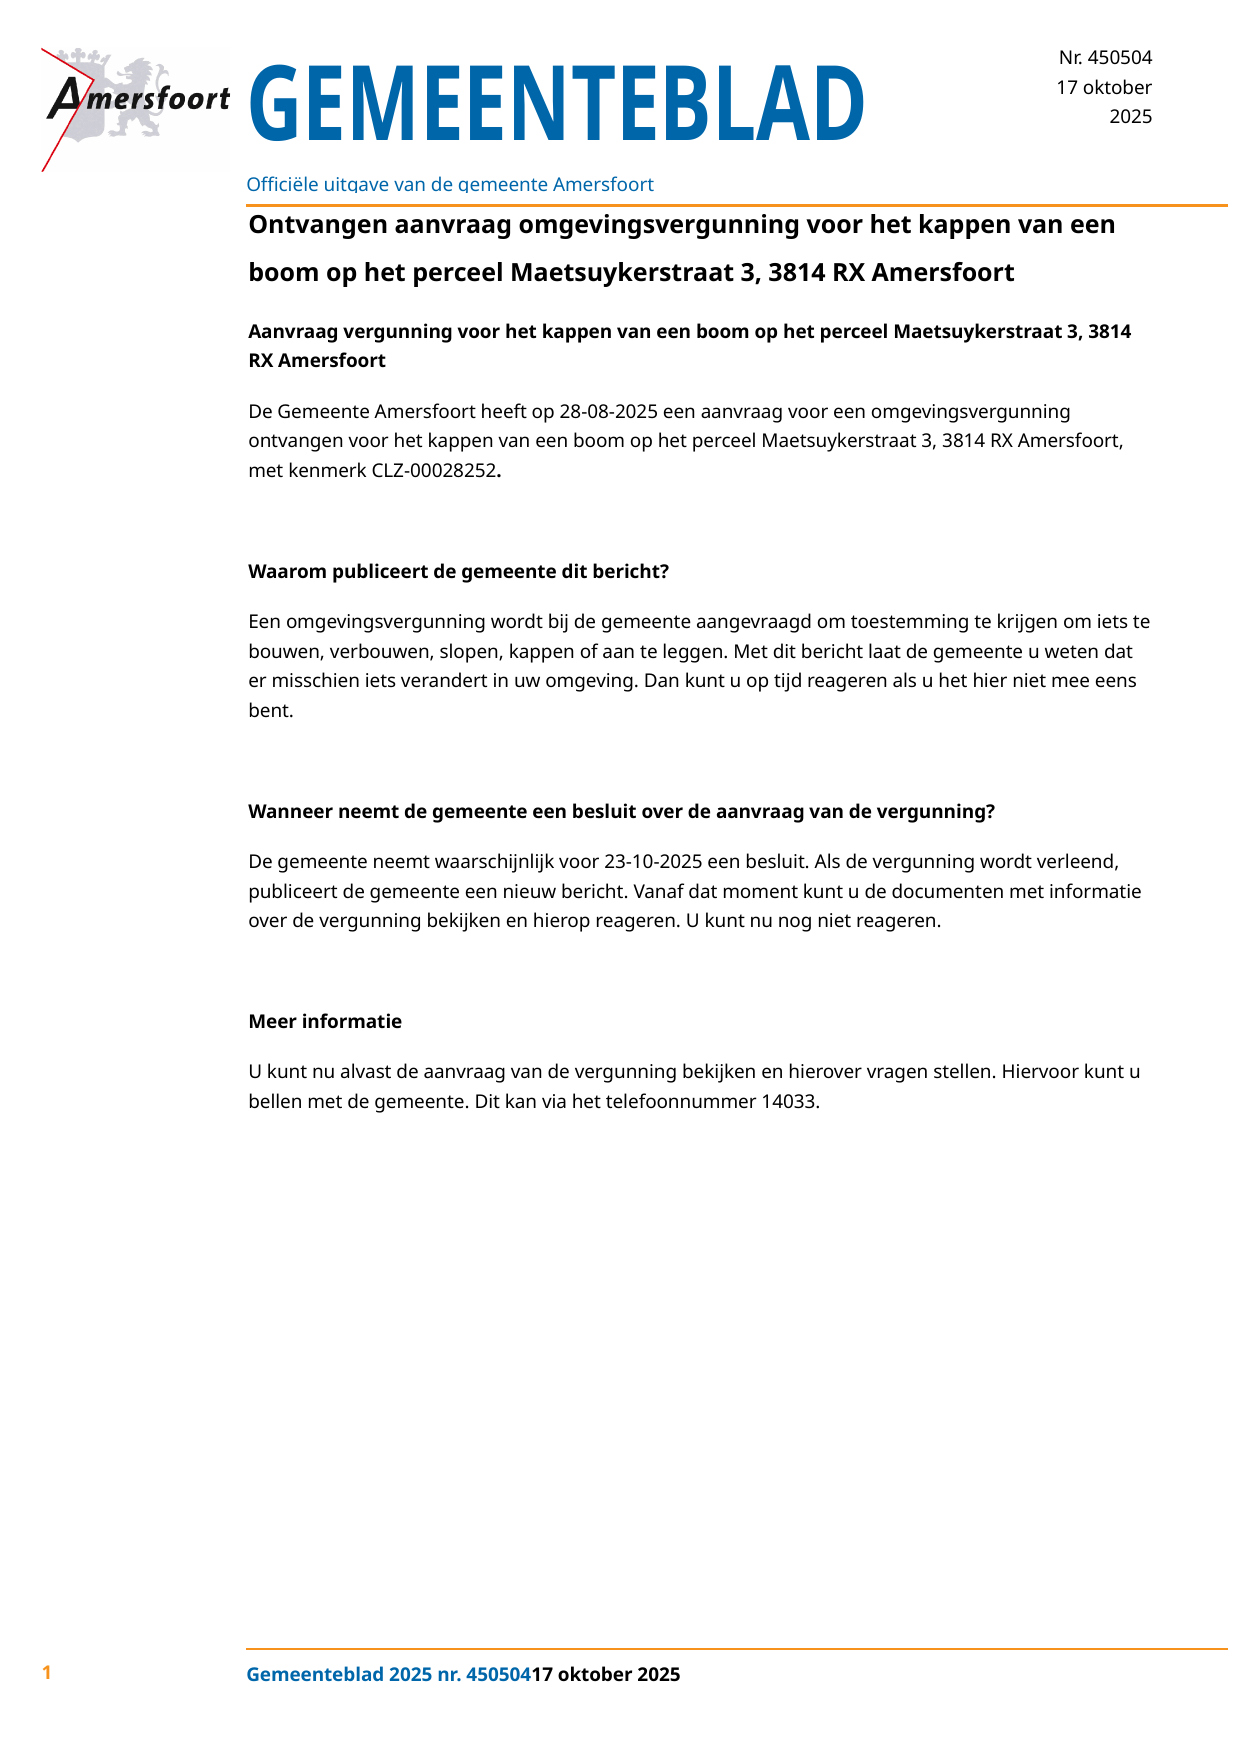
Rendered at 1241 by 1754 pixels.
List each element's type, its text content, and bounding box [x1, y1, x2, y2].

text Een omgevingsvergunning wordt bij de gemeente aangevraagd om toestemming te krijgen om iets te bouwen, verbouwen, slopen, kappen of aan te leggen. Met dit bericht laat de gemeente u weten dat er misschien iets verandert in uw omgeving. Dan kunt u op tijd reageren als u het hier niet mee eens bent. [248, 608, 1152, 723]
text Ontvangen aanvraag omgevingsvergunning voor het kappen van een boom op het perceel Maetsuykerstraat 3, 3814 RX Amersfoort [248, 207, 1152, 288]
text Meer informatie [248, 1008, 1152, 1034]
picture [41, 47, 231, 172]
text De Gemeente Amersfoort heeft op 28-08-2025 een aanvraag voor een omgevingsvergunning ontvangen voor het kappen van een boom op het perceel Maetsuykerstraat 3, 3814 RX Amersfoort, met kenmerk CLZ-00028252. [248, 398, 1152, 483]
text Aanvraag vergunning voor het kappen van een boom op het perceel Maetsuykerstraat 3, 3814 RX Amersfoort [248, 318, 1152, 373]
text U kunt nu alvast de aanvraag van de vergunning bekijken en hierover vragen stellen. Hiervoor kunt u bellen met de gemeente. Dit kan via het telefoonnummer 14033. [248, 1059, 1152, 1114]
text Waarom publiceert de gemeente dit bericht? [248, 558, 1152, 584]
text De gemeente neemt waarschijnlijk voor 23-10-2025 een besluit. Als de vergunning wordt verleend, publiceert de gemeente een nieuw bericht. Vanaf dat moment kunt u de documenten met informatie over de vergunning bekijken en hierop reageren. U kunt nu nog niet reageren. [248, 848, 1152, 933]
text Wanneer neemt de gemeente een besluit over de aanvraag van de vergunning? [248, 798, 1152, 824]
